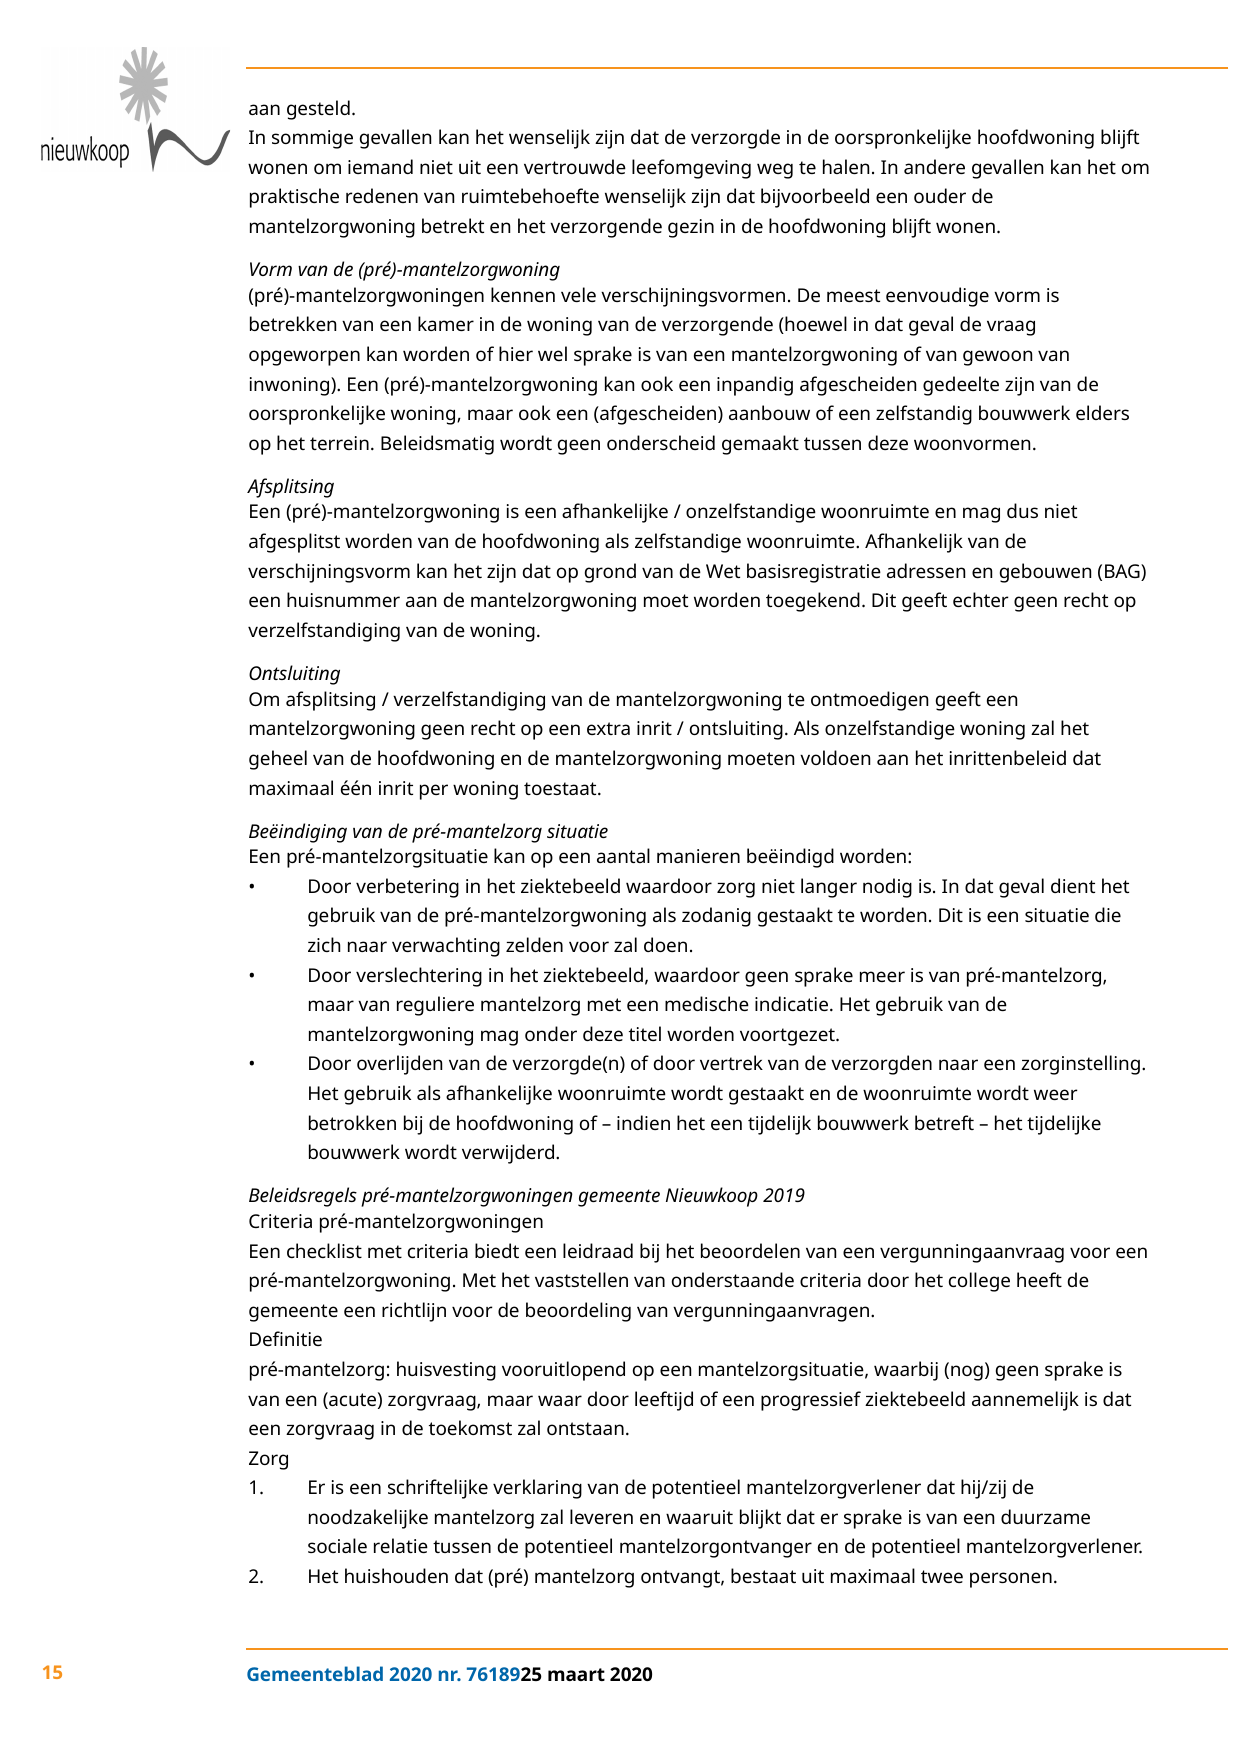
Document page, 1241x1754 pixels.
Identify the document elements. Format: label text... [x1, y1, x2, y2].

text (pré)-mantelzorgwoningen kennen vele verschijningsvormen. De meest eenvoudige vorm is betrekken van een kamer in de woning van de verzorgende (hoewel in dat geval de vraag opgeworpen kan worden of hier wel sprake is van een mantelzorgwoning of van gewoon van inwoning). Een (pré)-mantelzorgwoning kan ook een inpandig afgescheiden gedeelte zijn van de oorspronkelijke woning, maar ook een (afgescheiden) aanbouw of een zelfstandig bouwwerk elders op het terrein. Beleidsmatig wordt geen onderscheid gemaakt tussen deze woonvormen. [248, 282, 1152, 456]
text Een checklist met criteria biedt een leidraad bij het beoordelen van een vergunningaanvraag voor een pré-mantelzorgwoning. Met het vaststellen van onderstaande criteria door het college heeft de gemeente een richtlijn voor de beoordeling van vergunningaanvragen. [248, 1238, 1152, 1323]
list Het huishouden dat (pré) mantelzorg ontvangt, bestaat uit maximaal twee personen. [248, 1563, 1152, 1589]
picture [41, 47, 231, 172]
text Een (pré)-mantelzorgwoning is een afhankelijke / onzelfstandige woonruimte en mag dus niet afgesplitst worden van de hoofdwoning als zelfstandige woonruimte. Afhankelijk van de verschijningsvorm kan het zijn dat op grond van de Wet basisregistratie adressen en gebouwen (BAG) een huisnummer aan de mantelzorgwoning moet worden toegekend. Dit geeft echter geen recht op verzelfstandiging van de woning. [248, 499, 1152, 643]
text Criteria pré-mantelzorgwoningen [248, 1208, 1152, 1234]
text Afsplitsing [248, 473, 1152, 499]
text Ontsluiting [248, 660, 1152, 686]
text Beleidsregels pré-mantelzorgwoningen gemeente Nieuwkoop 2019 [248, 1182, 1152, 1208]
list Er is een schriftelijke verklaring van de potentieel mantelzorgverlener dat hij/zij de noodzakelijke mantelzorg zal leveren en waaruit blijkt dat er sprake is van een duurzame sociale relatie tussen de potentieel mantelzorgontvanger en de potentieel mantelzorgverlener. [248, 1474, 1152, 1559]
list Door verslechtering in het ziektebeeld, waardoor geen sprake meer is van pré-mantelzorg, maar van reguliere mantelzorg met een medische indicatie. Het gebruik van de mantelzorgwoning mag onder deze titel worden voortgezet. [248, 962, 1152, 1047]
text Een pré-mantelzorgsituatie kan op een aantal manieren beëindigd worden: [248, 843, 1152, 869]
text Definitie [248, 1327, 1152, 1352]
list Door overlijden van de verzorgde(n) of door vertrek van de verzorgden naar een zorginstelling. Het gebruik als afhankelijke woonruimte wordt gestaakt en de woonruimte wordt weer betrokken bij de hoofdwoning of – indien het een tijdelijk bouwwerk betreft – het tijdelijke bouwwerk wordt verwijderd. [248, 1051, 1152, 1165]
list Door verbetering in het ziektebeeld waardoor zorg niet langer nodig is. In dat geval dient het gebruik van de pré-mantelzorgwoning als zodanig gestaakt te worden. Dit is een situatie die zich naar verwachting zelden voor zal doen. [248, 873, 1152, 958]
text Beëindiging van de pré-mantelzorg situatie [248, 818, 1152, 843]
text Vorm van de (pré)-mantelzorgwoning [248, 256, 1152, 282]
text Zorg [248, 1445, 1152, 1471]
text Om afsplitsing / verzelfstandiging van de mantelzorgwoning te ontmoedigen geeft een mantelzorgwoning geen recht op een extra inrit / ontsluiting. Als onzelfstandige woning zal het geheel van de hoofdwoning en de mantelzorgwoning moeten voldoen aan het inrittenbeleid dat maximaal één inrit per woning toestaat. [248, 686, 1152, 800]
text In sommige gevallen kan het wenselijk zijn dat de verzorgde in de oorspronkelijke hoofdwoning blijft wonen om iemand niet uit een vertrouwde leefomgeving weg te halen. In andere gevallen kan het om praktische redenen van ruimtebehoefte wenselijk zijn dat bijvoorbeeld een ouder de mantelzorgwoning betrekt en het verzorgende gezin in de hoofdwoning blijft wonen. [248, 124, 1152, 239]
text aan gesteld. [248, 95, 1152, 121]
text pré-mantelzorg: huisvesting vooruitlopend op een mantelzorgsituatie, waarbij (nog) geen sprake is van een (acute) zorgvraag, maar waar door leeftijd of een progressief ziektebeeld aannemelijk is dat een zorgvraag in de toekomst zal ontstaan. [248, 1356, 1152, 1441]
